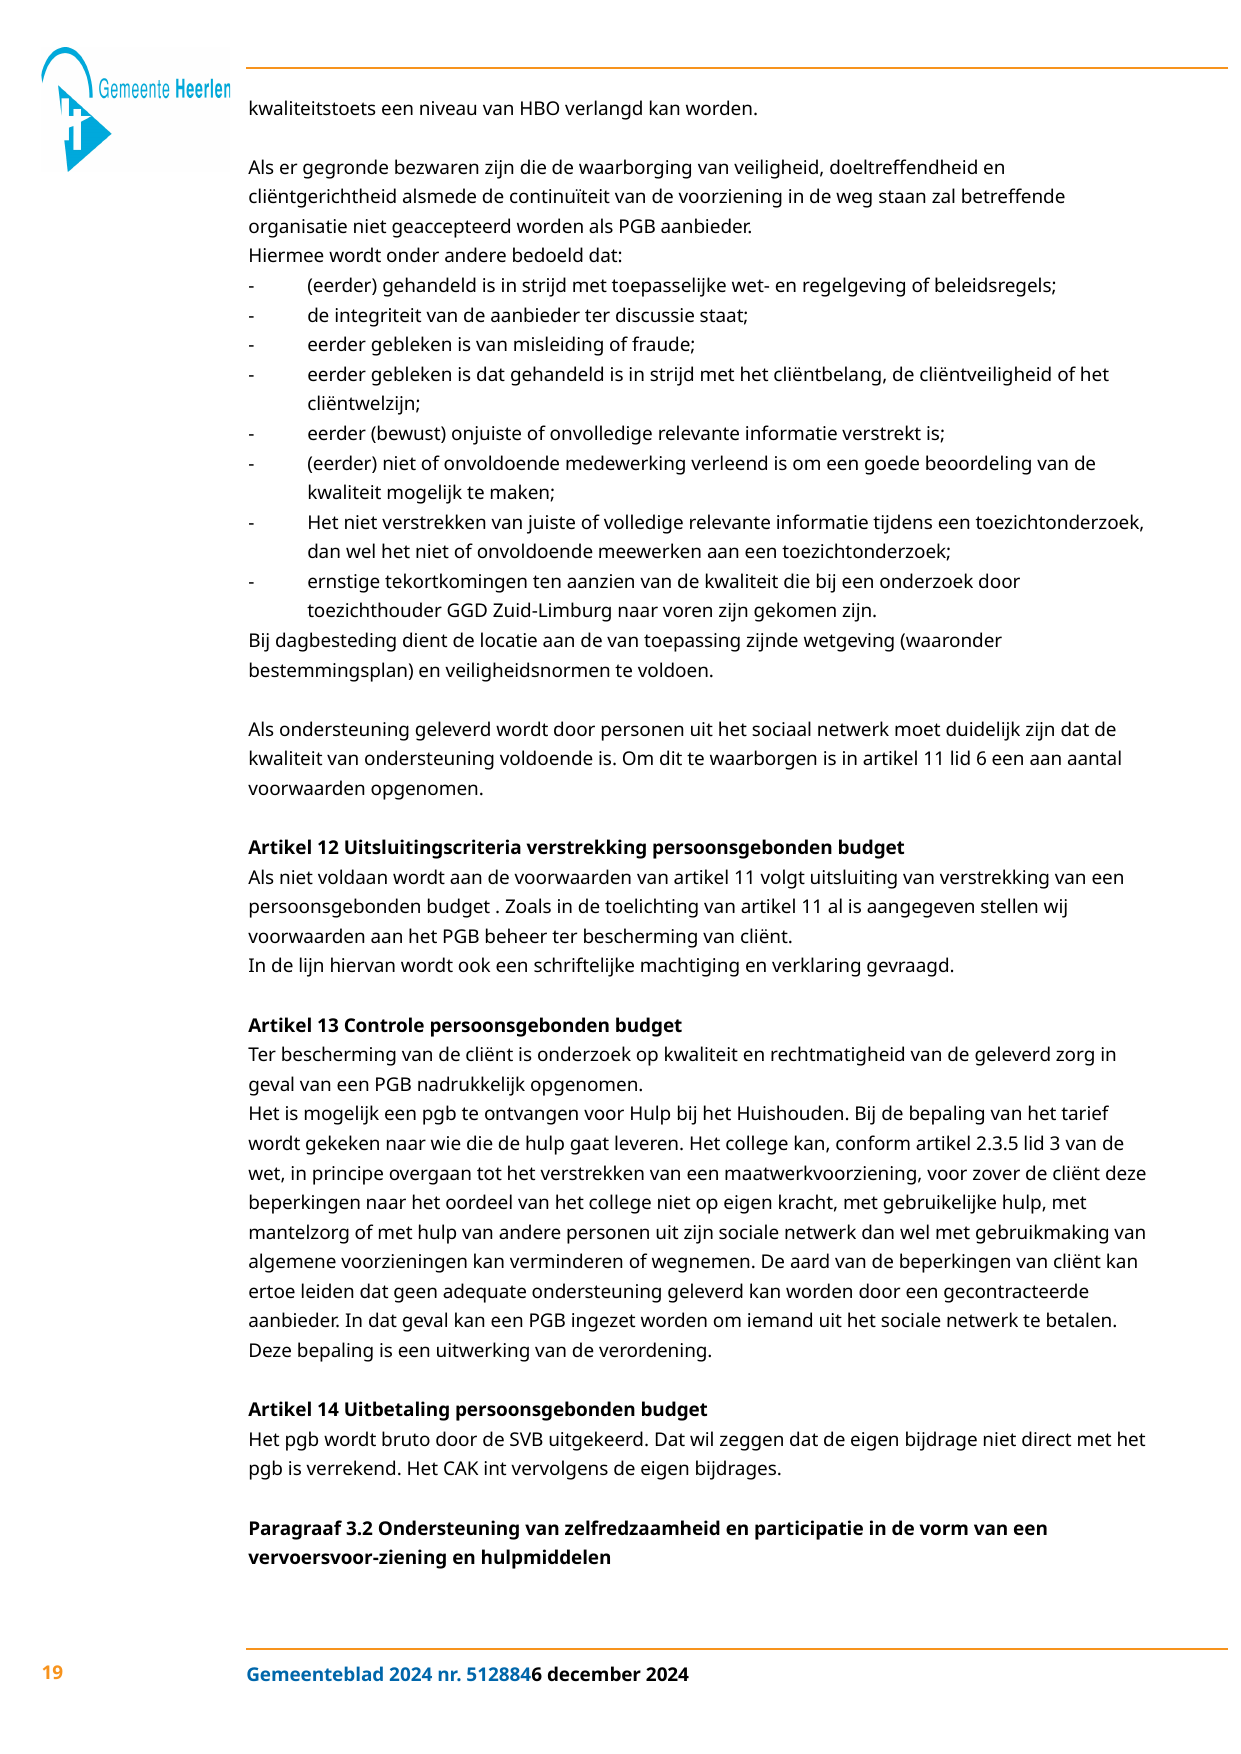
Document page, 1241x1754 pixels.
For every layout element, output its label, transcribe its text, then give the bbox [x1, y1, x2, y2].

list eerder (bewust) onjuiste of onvolledige relevante informatie verstrekt is; [248, 420, 1152, 446]
list eerder gebleken is van misleiding of fraude; [248, 331, 1152, 357]
text Artikel 12 Uitsluitingscriteria verstrekking persoonsgebonden budget [248, 834, 1152, 860]
text Als niet voldaan wordt aan de voorwaarden van artikel 11 volgt uitsluiting van verstrekking van een persoonsgebonden budget . Zoals in de toelichting van artikel 11 al is aangegeven stellen wij voorwaarden aan het PGB beheer ter bescherming van cliënt. [248, 864, 1152, 949]
list (eerder) niet of onvoldoende medewerking verleend is om een goede beoordeling van de kwaliteit mogelijk te maken; [248, 450, 1152, 505]
text Als ondersteuning geleverd wordt door personen uit het sociaal netwerk moet duidelijk zijn dat de kwaliteit van ondersteuning voldoende is. Om dit te waarborgen is in artikel 11 lid 6 een aan aantal voorwaarden opgenomen. [248, 716, 1152, 801]
picture [41, 47, 59, 70]
list eerder gebleken is dat gehandeld is in strijd met het cliëntbelang, de cliëntveiligheid of het cliëntwelzijn; [248, 361, 1152, 416]
text Hiermee wordt onder andere bedoeld dat: [248, 243, 1152, 268]
picture [41, 47, 231, 172]
text Het pgb wordt bruto door de SVB uitgekeerd. Dat wil zeggen dat de eigen bijdrage niet direct met het pgb is verrekend. Het CAK int vervolgens de eigen bijdrages. [248, 1426, 1152, 1481]
list ernstige tekortkomingen ten aanzien van de kwaliteit die bij een onderzoek door toezichthouder GGD Zuid-Limburg naar voren zijn gekomen zijn. [248, 568, 1152, 623]
list Het niet verstrekken van juiste of volledige relevante informatie tijdens een toezichtonderzoek, dan wel het niet of onvoldoende meewerken aan een toezichtonderzoek; [248, 509, 1152, 564]
list (eerder) gehandeld is in strijd met toepasselijke wet- en regelgeving of beleidsregels; [248, 272, 1152, 298]
text kwaliteitstoets een niveau van HBO verlangd kan worden. [248, 95, 1152, 121]
text Als er gegronde bezwaren zijn die de waarborging van veiligheid, doeltreffendheid en cliëntgerichtheid alsmede de continuïteit van de voorziening in de weg staan zal betreffende organisatie niet geaccepteerd worden als PGB aanbieder. [248, 154, 1152, 239]
text Artikel 14 Uitbetaling persoonsgebonden budget [248, 1396, 1152, 1422]
text Bij dagbesteding dient de locatie aan de van toepassing zijnde wetgeving (waaronder bestemmingsplan) en veiligheidsnormen te voldoen. [248, 627, 1152, 683]
text Artikel 13 Controle persoonsgebonden budget [248, 1012, 1152, 1038]
text Ter bescherming van de cliënt is onderzoek op kwaliteit en rechtmatigheid van de geleverd zorg in geval van een PGB nadrukkelijk opgenomen. [248, 1041, 1152, 1097]
text In de lijn hiervan wordt ook een schriftelijke machtiging en verklaring gevraagd. [248, 953, 1152, 978]
text Paragraaf 3.2 Ondersteuning van zelfredzaamheid en participatie in de vorm van een vervoersvoor-ziening en hulpmiddelen [248, 1515, 1152, 1570]
text Het is mogelijk een pgb te ontvangen voor Hulp bij het Huishouden. Bij de bepaling van het tarief wordt gekeken naar wie die de hulp gaat leveren. Het college kan, conform artikel 2.3.5 lid 3 van de wet, in principe overgaan tot het verstrekken van een maatwerkvoorziening, voor zover de cliënt deze beperkingen naar het oordeel van het college niet op eigen kracht, met gebruikelijke hulp, met mantelzorg of met hulp van andere personen uit zijn sociale netwerk dan wel met gebruikmaking van algemene voorzieningen kan verminderen of wegnemen. De aard van de beperkingen van cliënt kan ertoe leiden dat geen adequate ondersteuning geleverd kan worden door een gecontracteerde aanbieder. In dat geval kan een PGB ingezet worden om iemand uit het sociale netwerk te betalen. [248, 1101, 1152, 1333]
list de integriteit van de aanbieder ter discussie staat; [248, 302, 1152, 328]
text Deze bepaling is een uitwerking van de verordening. [248, 1337, 1152, 1363]
